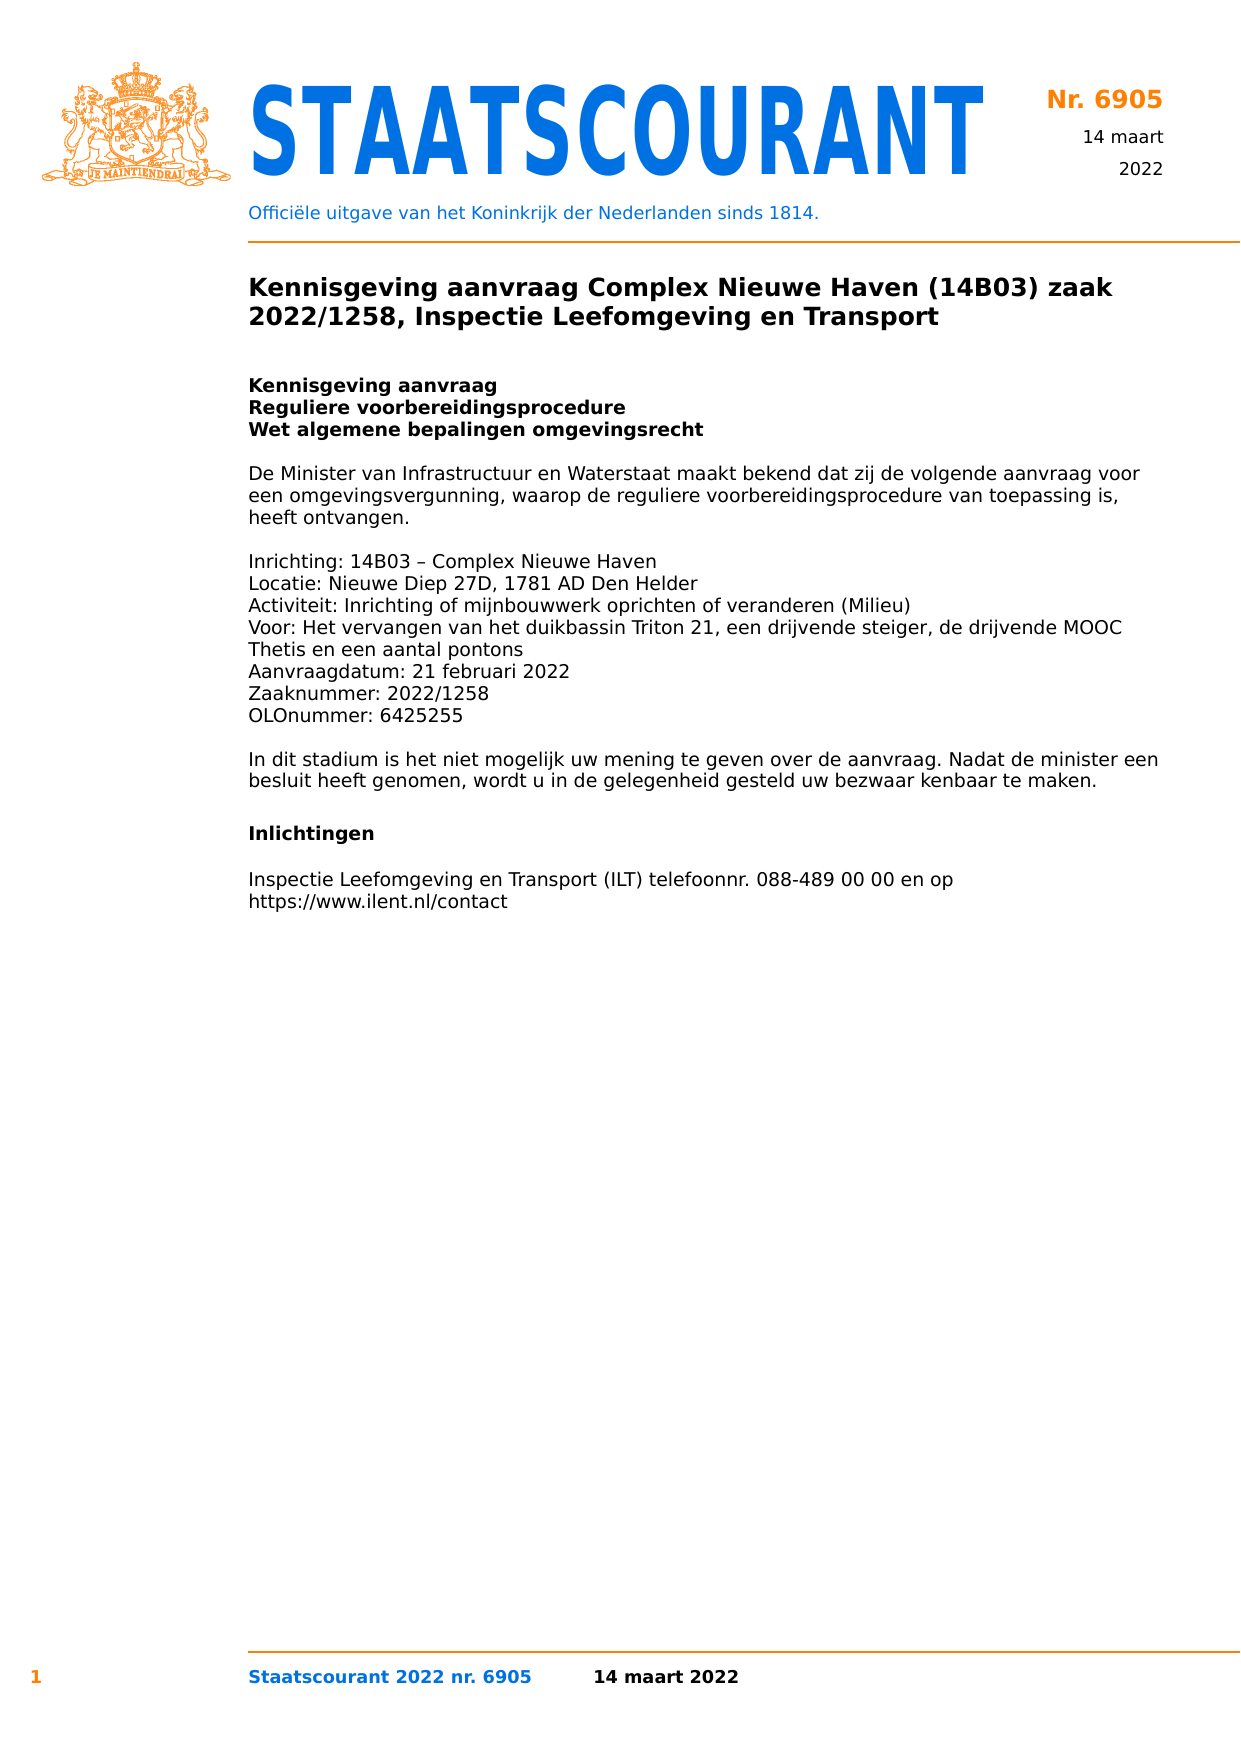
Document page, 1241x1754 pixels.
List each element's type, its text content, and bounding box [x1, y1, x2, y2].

table_header Nr. 6905 [998, 62, 1240, 121]
table_cell 2022 [998, 153, 1240, 203]
text Inrichting: 14B03 – Complex Nieuwe Haven [248, 551, 1163, 573]
text OLOnummer: 6425255 [248, 704, 1163, 727]
subtitle Inlichtingen [248, 822, 1163, 844]
text In dit stadium is het niet mogelijk uw mening te geven over de aanvraag. Nadat de minister een besluit heeft genomen, wordt u in de gelegenheid gesteld uw bezwaar kenbaar te maken. [248, 748, 1163, 792]
table_header STAATSCOURANT [248, 62, 998, 203]
text Voor: Het vervangen van het duikbassin Triton 21, een drijvende steiger, de drijvende MOOC Thetis en een aantal pontons [248, 617, 1163, 661]
subtitle Kennisgeving aanvraag Complex Nieuwe Haven (14B03) zaak 2022/1258, Inspectie Leefomgeving en Transport [248, 273, 1163, 331]
text Activiteit: Inrichting of mijnbouwwerk oprichten of veranderen (Milieu) [248, 595, 1163, 617]
text De Minister van Infrastructuur en Waterstaat maakt bekend dat zij de volgende aanvraag voor een omgevingsvergunning, waarop de reguliere voorbereidingsprocedure van toepassing is, heeft ontvangen. [248, 463, 1163, 529]
text Wet algemene bepalingen omgevingsrecht [248, 419, 1163, 441]
text Locatie: Nieuwe Diep 27D, 1781 AD Den Helder [248, 573, 1163, 595]
text Aanvraagdatum: 21 februari 2022 [248, 661, 1163, 683]
table_header [25, 62, 248, 241]
picture [41, 62, 231, 186]
text Inspectie Leefomgeving en Transport (ILT) telefoonnr. 088-489 00 00 en op https://www.ilent.nl/contact [248, 869, 1163, 913]
text Reguliere voorbereidingsprocedure [248, 397, 1163, 419]
table_cell Officiële uitgave van het Koninkrijk der Nederlanden sinds 1814. [248, 203, 1240, 241]
text Kennisgeving aanvraag [248, 375, 1163, 397]
table_cell 14 maart [998, 121, 1240, 153]
text Zaaknummer: 2022/1258 [248, 683, 1163, 704]
